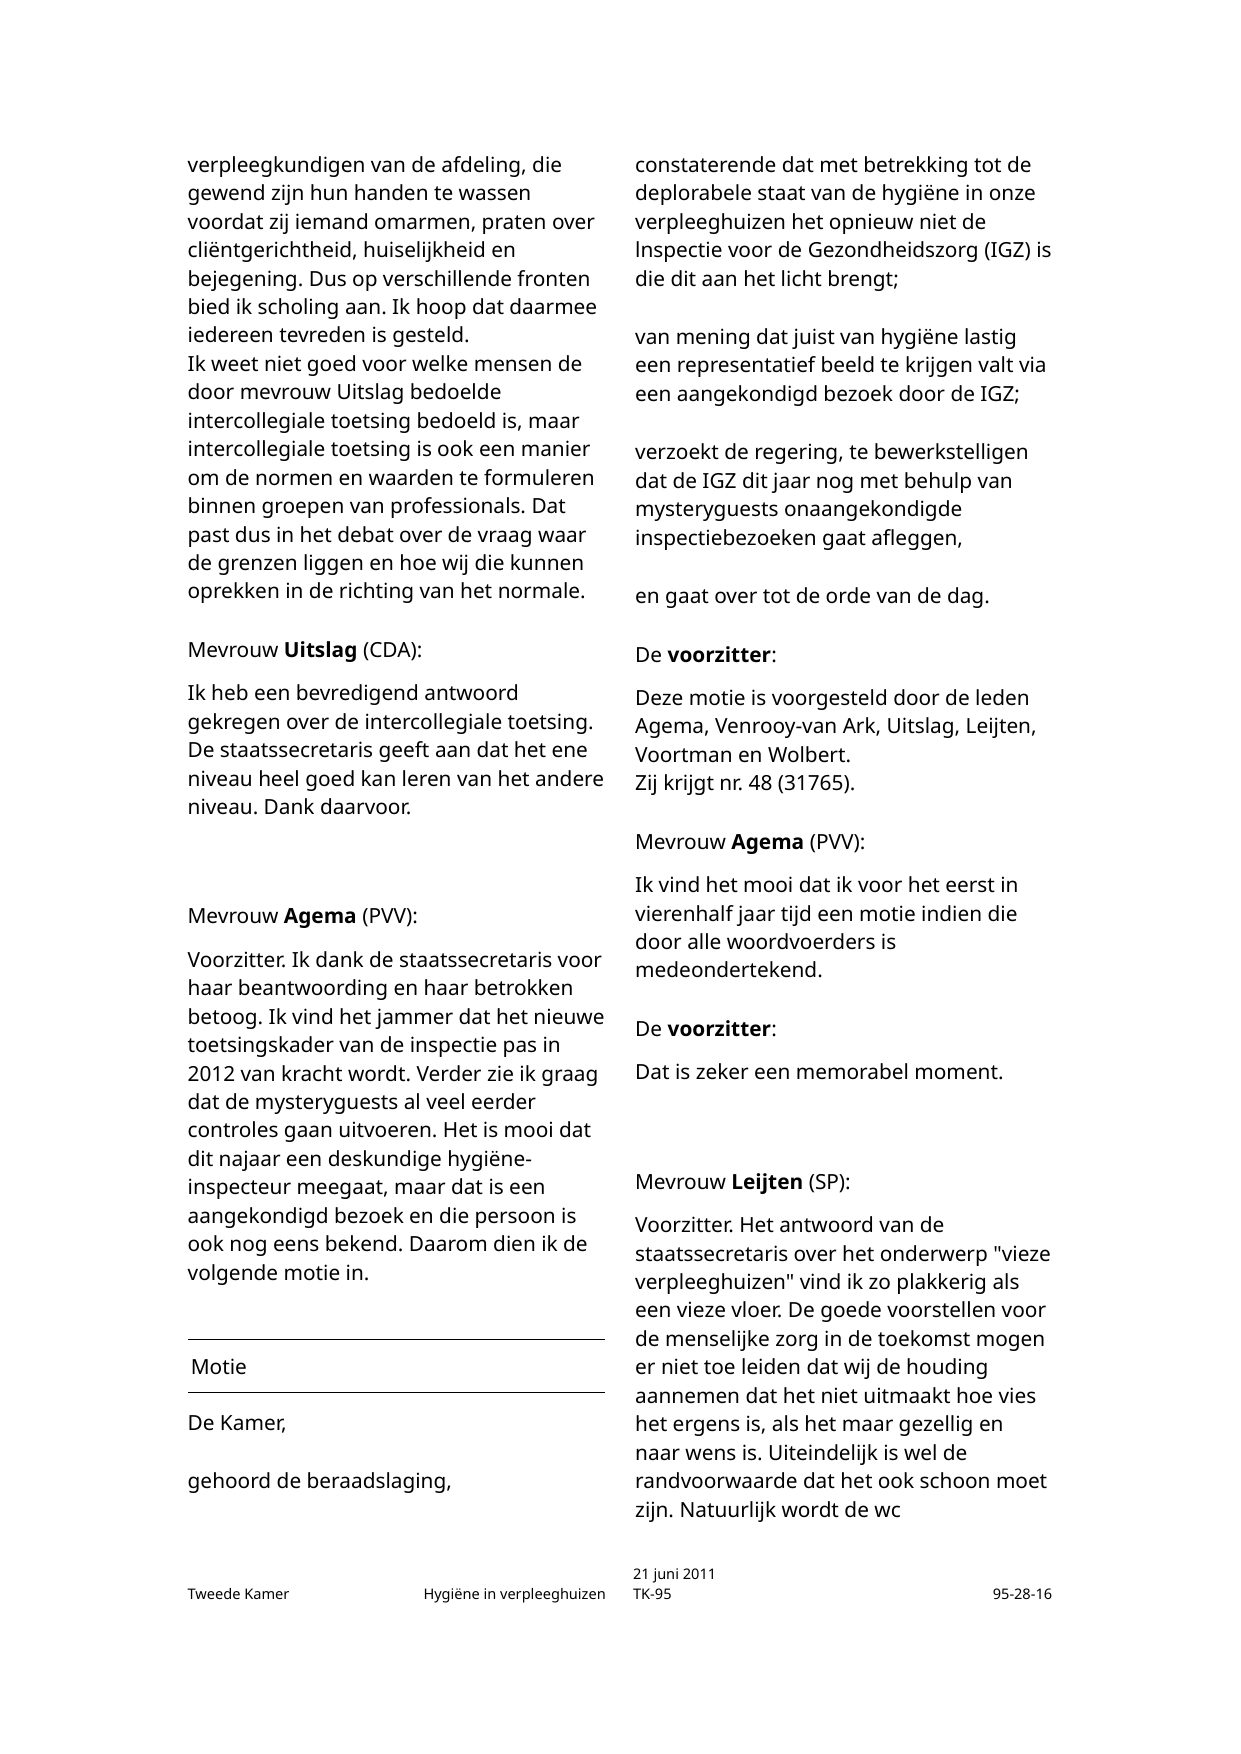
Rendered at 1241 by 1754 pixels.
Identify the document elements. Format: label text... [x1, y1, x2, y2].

text Ik vind het mooi dat ik voor het eerst in vierenhalf jaar tijd een motie indien die door alle woordvoerders is medeondertekend. [635, 870, 1053, 984]
text constaterende dat met betrekking tot de deplorabele staat van de hygiëne in onze verpleeghuizen het opnieuw niet de lnspectie voor de Gezondheidszorg (IGZ) is die dit aan het licht brengt; [635, 150, 1053, 292]
text Mevrouw Uitslag (CDA): [187, 635, 605, 663]
text  [187, 851, 605, 879]
text Ik heb een bevredigend antwoord gekregen over de intercollegiale toetsing. De staatssecretaris geeft aan dat het ene niveau heel goed kan leren van het andere niveau. Dank daarvoor. [187, 678, 605, 821]
text Deze motie is voorgesteld door de leden Agema, Venrooy-van Ark, Uitslag, Leijten, Voortman en Wolbert. [635, 683, 1053, 768]
text van mening dat juist van hygiëne lastig een representatief beeld te krijgen valt via een aangekondigd bezoek door de IGZ; [635, 322, 1053, 407]
text De voorzitter: [635, 640, 1053, 668]
text Mevrouw Agema (PVV): [187, 902, 605, 930]
text en gaat over tot de orde van de dag. [635, 581, 1053, 610]
text Ik weet niet goed voor welke mensen de door mevrouw Uitslag bedoelde intercollegiale toetsing bedoeld is, maar intercollegiale toetsing is ook een manier om de normen en waarden te formuleren binnen groepen van professionals. Dat past dus in het debat over de vraag waar de grenzen liggen en hoe wij die kunnen oprekken in de richting van het normale. [187, 349, 605, 605]
subtitle Motie [187, 1340, 605, 1393]
text Mevrouw Agema (PVV): [635, 827, 1053, 855]
text Dat is zeker een memorabel moment. [635, 1057, 1053, 1086]
text Voorzitter. Het antwoord van de staatssecretaris over het onderwerp "vieze verpleeghuizen" vind ik zo plakkerig als een vieze vloer. De goede voorstellen voor de menselijke zorg in de toekomst mogen er niet toe leiden dat wij de houding aannemen dat het niet uitmaakt hoe vies het ergens is, als het maar gezellig en naar wens is. Uiteindelijk is wel de randvoorwaarde dat het ook schoon moet zijn. Natuurlijk wordt de wc [635, 1210, 1053, 1523]
text gehoord de beraadslaging, [187, 1467, 605, 1495]
text De Kamer, [187, 1408, 605, 1437]
text Voorzitter. Ik dank de staatssecretaris voor haar beantwoording en haar betrokken betoog. Ik vind het jammer dat het nieuwe toetsingskader van de inspectie pas in 2012 van kracht wordt. Verder zie ik graag dat de mysteryguests al veel eerder controles gaan uitvoeren. Het is mooi dat dit najaar een deskundige hygiëne-inspecteur meegaat, maar dat is een aangekondigd bezoek en die persoon is ook nog eens bekend. Daarom dien ik de volgende motie in. [187, 945, 605, 1286]
text  [635, 1116, 1053, 1144]
text Zij krijgt nr. 48 (31765). [635, 768, 1053, 797]
text verzoekt de regering, te bewerkstelligen dat de IGZ dit jaar nog met behulp van mysteryguests onaangekondigde inspectiebezoeken gaat afleggen, [635, 437, 1053, 551]
text De voorzitter: [635, 1014, 1053, 1042]
text Mevrouw Leijten (SP): [635, 1167, 1053, 1195]
text verpleegkundigen van de afdeling, die gewend zijn hun handen te wassen voordat zij iemand omarmen, praten over cliëntgerichtheid, huiselijkheid en bejegening. Dus op verschillende fronten bied ik scholing aan. Ik hoop dat daarmee iedereen tevreden is gesteld. [187, 150, 605, 349]
